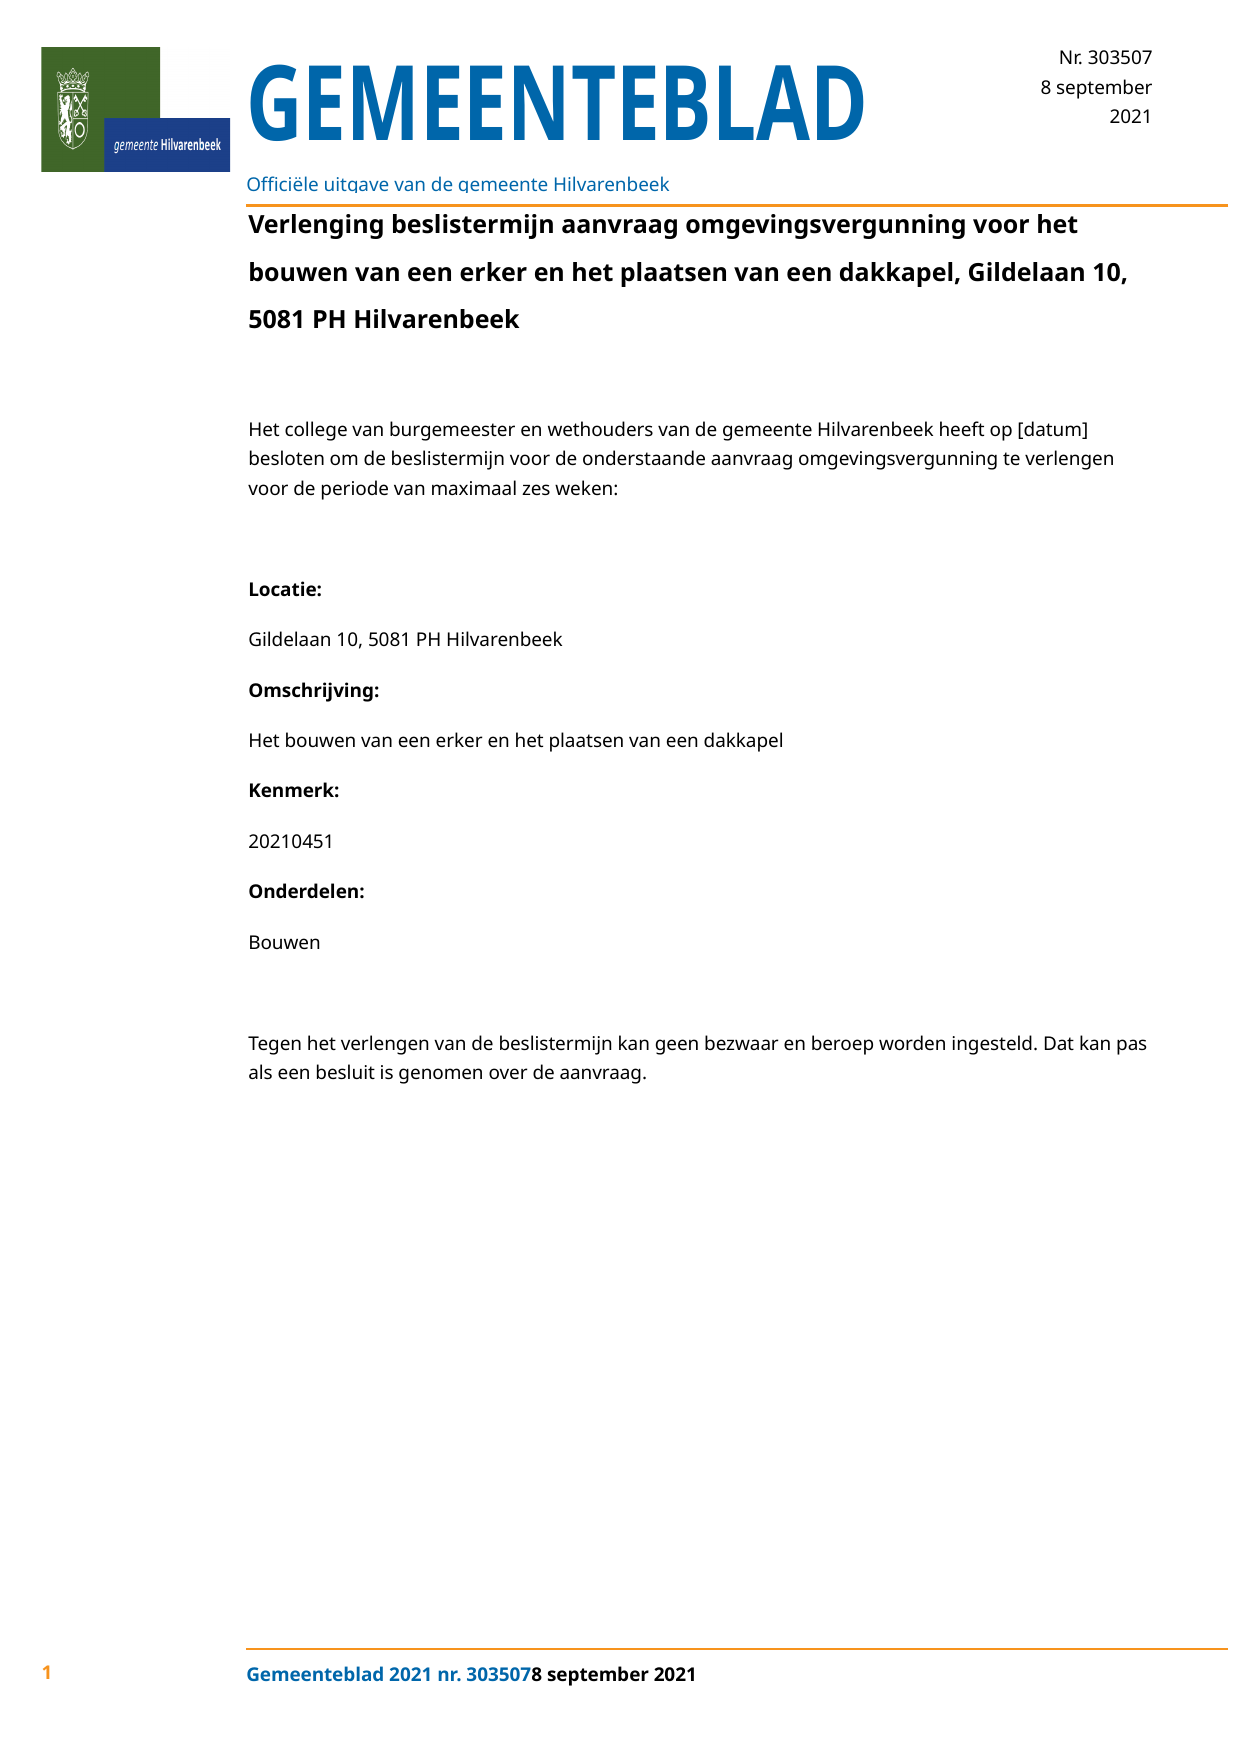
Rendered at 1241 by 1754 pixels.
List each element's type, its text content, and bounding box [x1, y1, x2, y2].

text 20210451 [248, 828, 1152, 854]
text Gildelaan 10, 5081 PH Hilvarenbeek [248, 626, 1152, 652]
text Tegen het verlengen van de beslistermijn kan geen bezwaar en beroep worden ingesteld. Dat kan pas als een besluit is genomen over de aanvraag. [248, 1030, 1152, 1085]
text Kenmerk: [248, 778, 1152, 803]
text Het college van burgemeester en wethouders van de gemeente Hilvarenbeek heeft op [datum] besloten om de beslistermijn voor de onderstaande aanvraag omgevingsvergunning te verlengen voor de periode van maximaal zes weken: [248, 416, 1152, 501]
text Onderdelen: [248, 878, 1152, 904]
picture [41, 47, 231, 172]
text Het bouwen van een erker en het plaatsen van een dakkapel [248, 727, 1152, 753]
text Locatie: [248, 576, 1152, 602]
text Verlenging beslistermijn aanvraag omgevingsvergunning voor het bouwen van een erker en het plaatsen van een dakkapel, Gildelaan 10, 5081 PH Hilvarenbeek [248, 207, 1152, 336]
text Bouwen [248, 929, 1152, 954]
text Omschrijving: [248, 677, 1152, 702]
